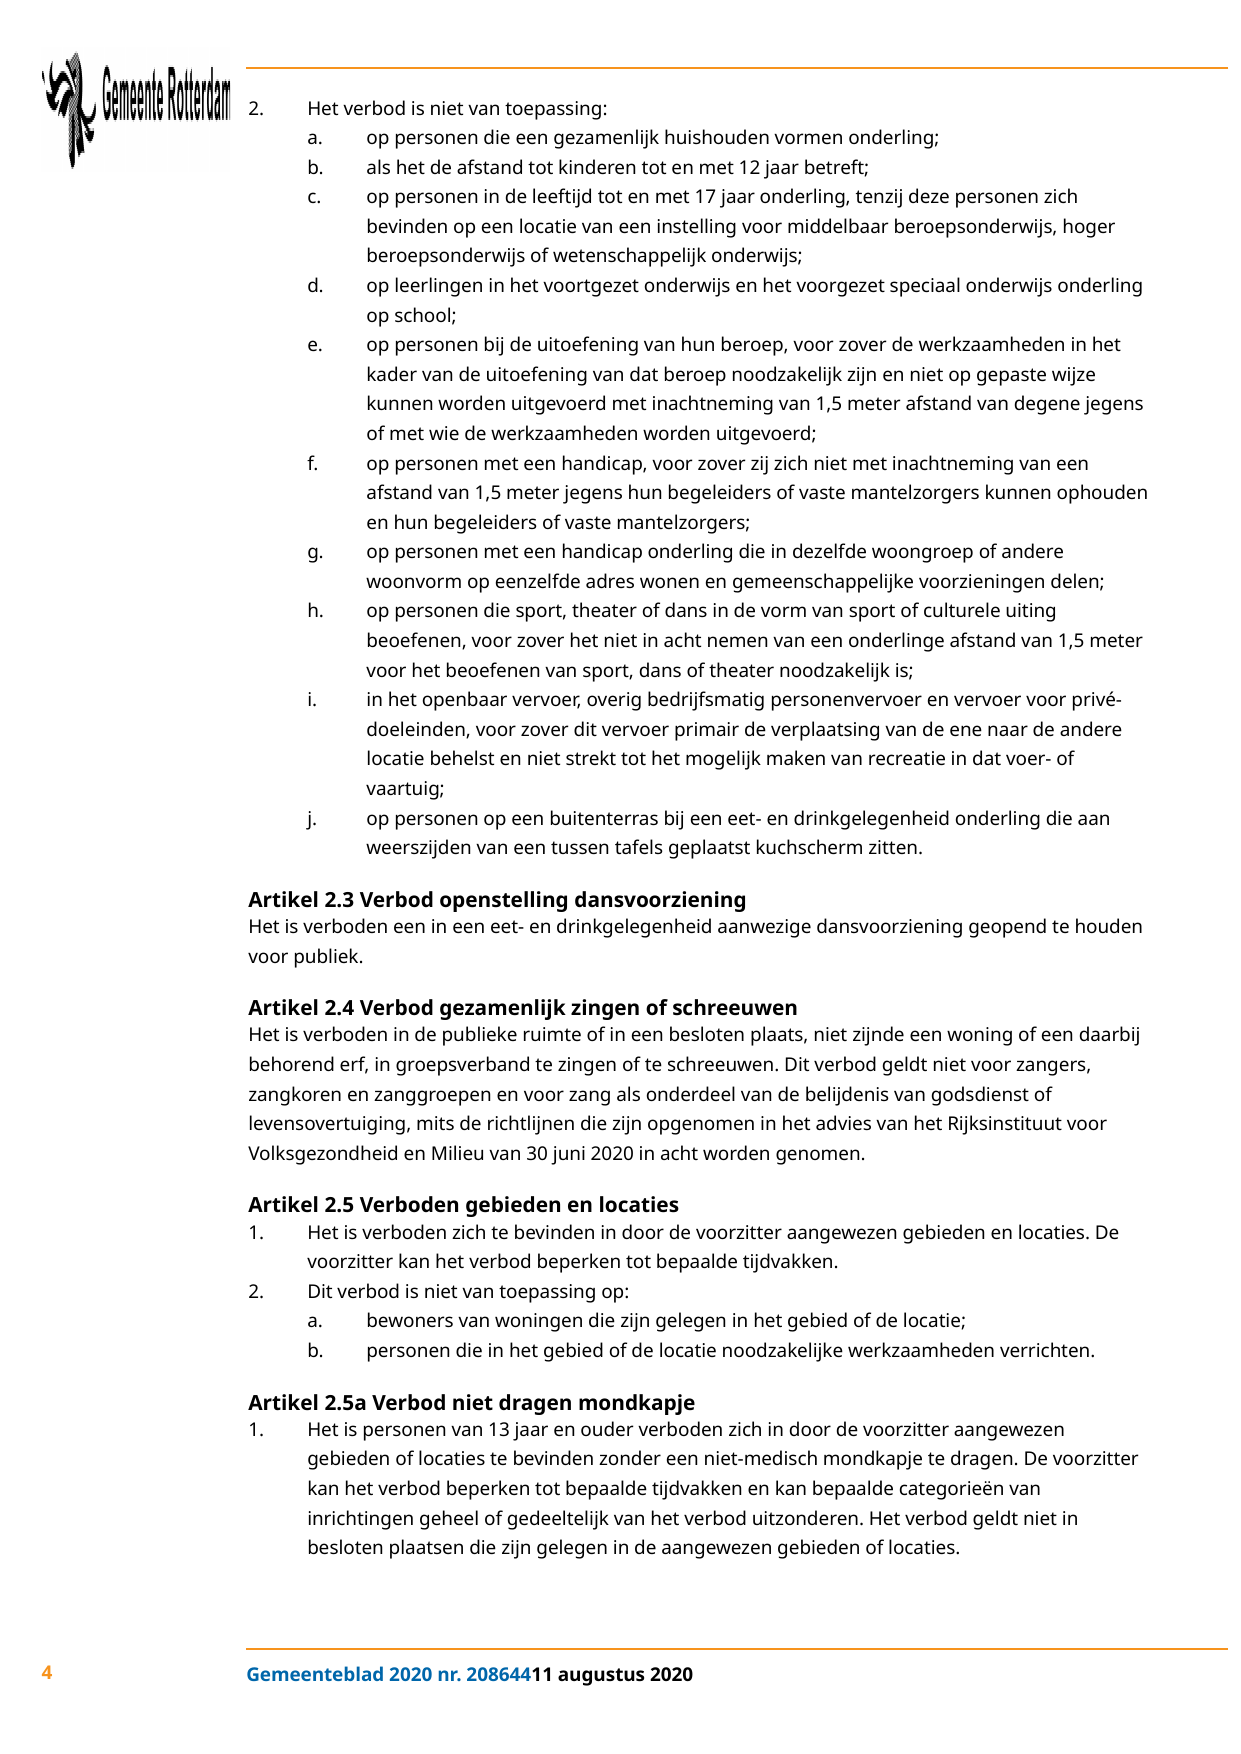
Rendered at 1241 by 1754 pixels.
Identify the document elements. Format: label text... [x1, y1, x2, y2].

list op personen op een buitenterras bij een eet- en drinkgelegenheid onderling die aan weerszijden van een tussen tafels geplaatst kuchscherm zitten. [307, 805, 1152, 860]
list op personen met een handicap onderling die in dezelfde woongroep of andere woonvorm op eenzelfde adres wonen en gemeenschappelijke voorzieningen delen; [307, 538, 1152, 594]
list bewoners van woningen die zijn gelegen in het gebied of de locatie; [307, 1308, 1152, 1333]
list als het de afstand tot kinderen tot en met 12 jaar betreft; [307, 154, 1152, 180]
list Het verbod is niet van toepassing: [248, 95, 1152, 121]
text Het is verboden een in een eet- en drinkgelegenheid aanwezige dansvoorziening geopend te houden voor publiek. [248, 913, 1152, 968]
picture [41, 47, 231, 172]
list Dit verbod is niet van toepassing op: [248, 1278, 1152, 1304]
list personen die in het gebied of de locatie noodzakelijke werkzaamheden verrichten. [307, 1337, 1152, 1363]
text Het is verboden in de publieke ruimte of in een besloten plaats, niet zijnde een woning of een daarbij behorend erf, in groepsverband te zingen of te schreeuwen. Dit verbod geldt niet voor zangers, zangkoren en zanggroepen en voor zang als onderdeel van de belijdenis van godsdienst of levensovertuiging, mits de richtlijnen die zijn opgenomen in het advies van het Rijksinstituut voor Volksgezondheid en Milieu van 30 juni 2020 in acht worden genomen. [248, 1022, 1152, 1166]
list Het is personen van 13 jaar en ouder verboden zich in door de voorzitter aangewezen gebieden of locaties te bevinden zonder een niet-medisch mondkapje te dragen. De voorzitter kan het verbod beperken tot bepaalde tijdvakken en kan bepaalde categorieën van inrichtingen geheel of gedeeltelijk van het verbod uitzonderen. Het verbod geldt niet in besloten plaatsen die zijn gelegen in de aangewezen gebieden of locaties. [248, 1416, 1152, 1560]
text Artikel 2.3 Verbod openstelling dansvoorziening [248, 885, 1152, 913]
list op personen bij de uitoefening van hun beroep, voor zover de werkzaamheden in het kader van de uitoefening van dat beroep noodzakelijk zijn en niet op gepaste wijze kunnen worden uitgevoerd met inachtneming van 1,5 meter afstand van degene jegens of met wie de werkzaamheden worden uitgevoerd; [307, 331, 1152, 446]
text Artikel 2.5 Verboden gebieden en locaties [248, 1190, 1152, 1219]
list op personen in de leeftijd tot en met 17 jaar onderling, tenzij deze personen zich bevinden op een locatie van een instelling voor middelbaar beroepsonderwijs, hoger beroepsonderwijs of wetenschappelijk onderwijs; [307, 183, 1152, 268]
list in het openbaar vervoer, overig bedrijfsmatig personenvervoer en vervoer voor privé-doeleinden, voor zover dit vervoer primair de verplaatsing van de ene naar de andere locatie behelst en niet strekt tot het mogelijk maken van recreatie in dat voer- of vaartuig; [307, 686, 1152, 801]
list op leerlingen in het voortgezet onderwijs en het voorgezet speciaal onderwijs onderling op school; [307, 272, 1152, 328]
list Het is verboden zich te bevinden in door de voorzitter aangewezen gebieden en locaties. De voorzitter kan het verbod beperken tot bepaalde tijdvakken. [248, 1219, 1152, 1274]
list op personen met een handicap, voor zover zij zich niet met inachtneming van een afstand van 1,5 meter jegens hun begeleiders of vaste mantelzorgers kunnen ophouden en hun begeleiders of vaste mantelzorgers; [307, 450, 1152, 535]
list op personen die een gezamenlijk huishouden vormen onderling; [307, 124, 1152, 150]
list op personen die sport, theater of dans in de vorm van sport of culturele uiting beoefenen, voor zover het niet in acht nemen van een onderlinge afstand van 1,5 meter voor het beoefenen van sport, dans of theater noodzakelijk is; [307, 598, 1152, 683]
text Artikel 2.4 Verbod gezamenlijk zingen of schreeuwen [248, 993, 1152, 1022]
text Artikel 2.5a Verbod niet dragen mondkapje [248, 1388, 1152, 1416]
